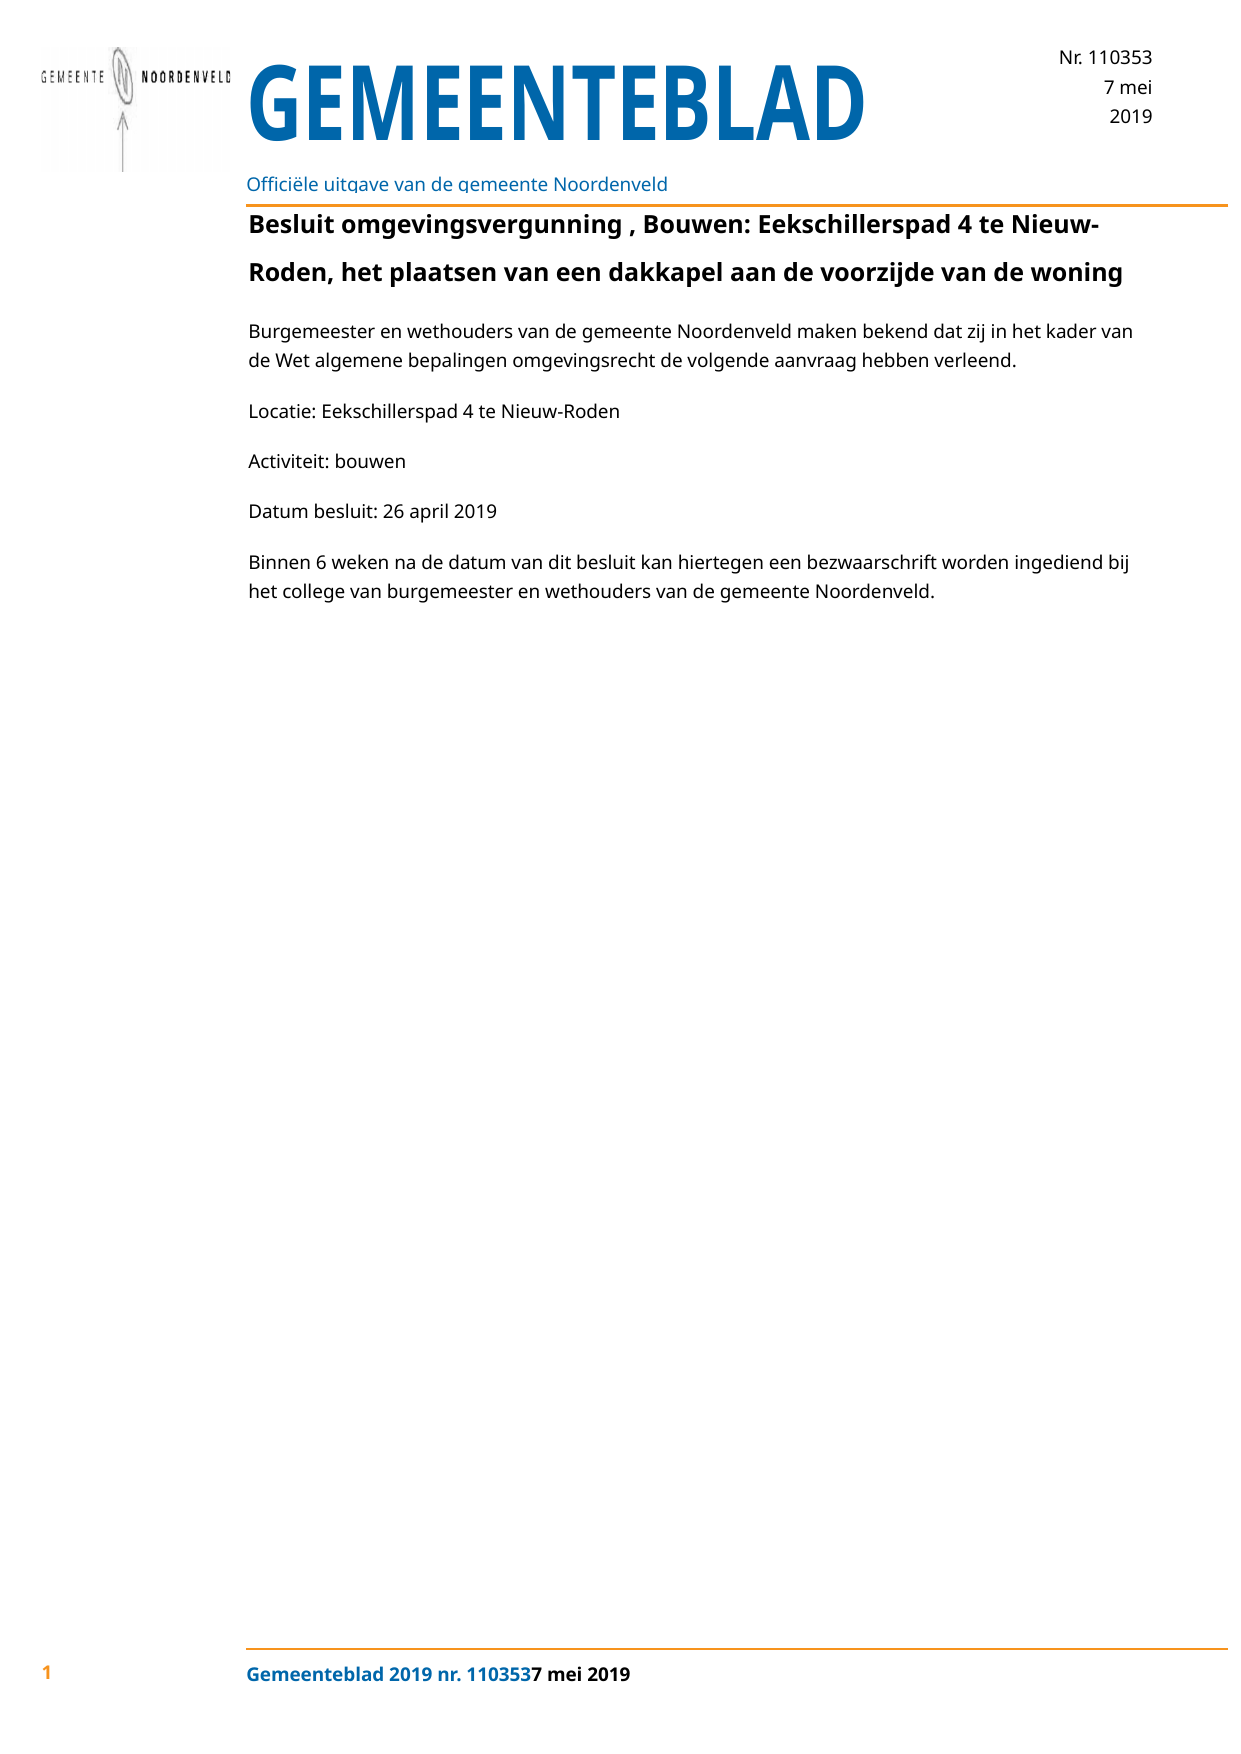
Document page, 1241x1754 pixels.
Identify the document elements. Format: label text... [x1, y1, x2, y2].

text Binnen 6 weken na de datum van dit besluit kan hiertegen een bezwaarschrift worden ingediend bij het college van burgemeester en wethouders van de gemeente Noordenveld. [248, 549, 1152, 604]
picture [41, 47, 231, 172]
text Datum besluit: 26 april 2019 [248, 499, 1152, 524]
text Besluit omgevingsvergunning , Bouwen: Eekschillerspad 4 te Nieuw-Roden, het plaatsen van een dakkapel aan de voorzijde van de woning [248, 207, 1152, 288]
text Activiteit: bouwen [248, 448, 1152, 474]
text Locatie: Eekschillerspad 4 te Nieuw-Roden [248, 398, 1152, 424]
text Burgemeester en wethouders van de gemeente Noordenveld maken bekend dat zij in het kader van de Wet algemene bepalingen omgevingsrecht de volgende aanvraag hebben verleend. [248, 318, 1152, 373]
